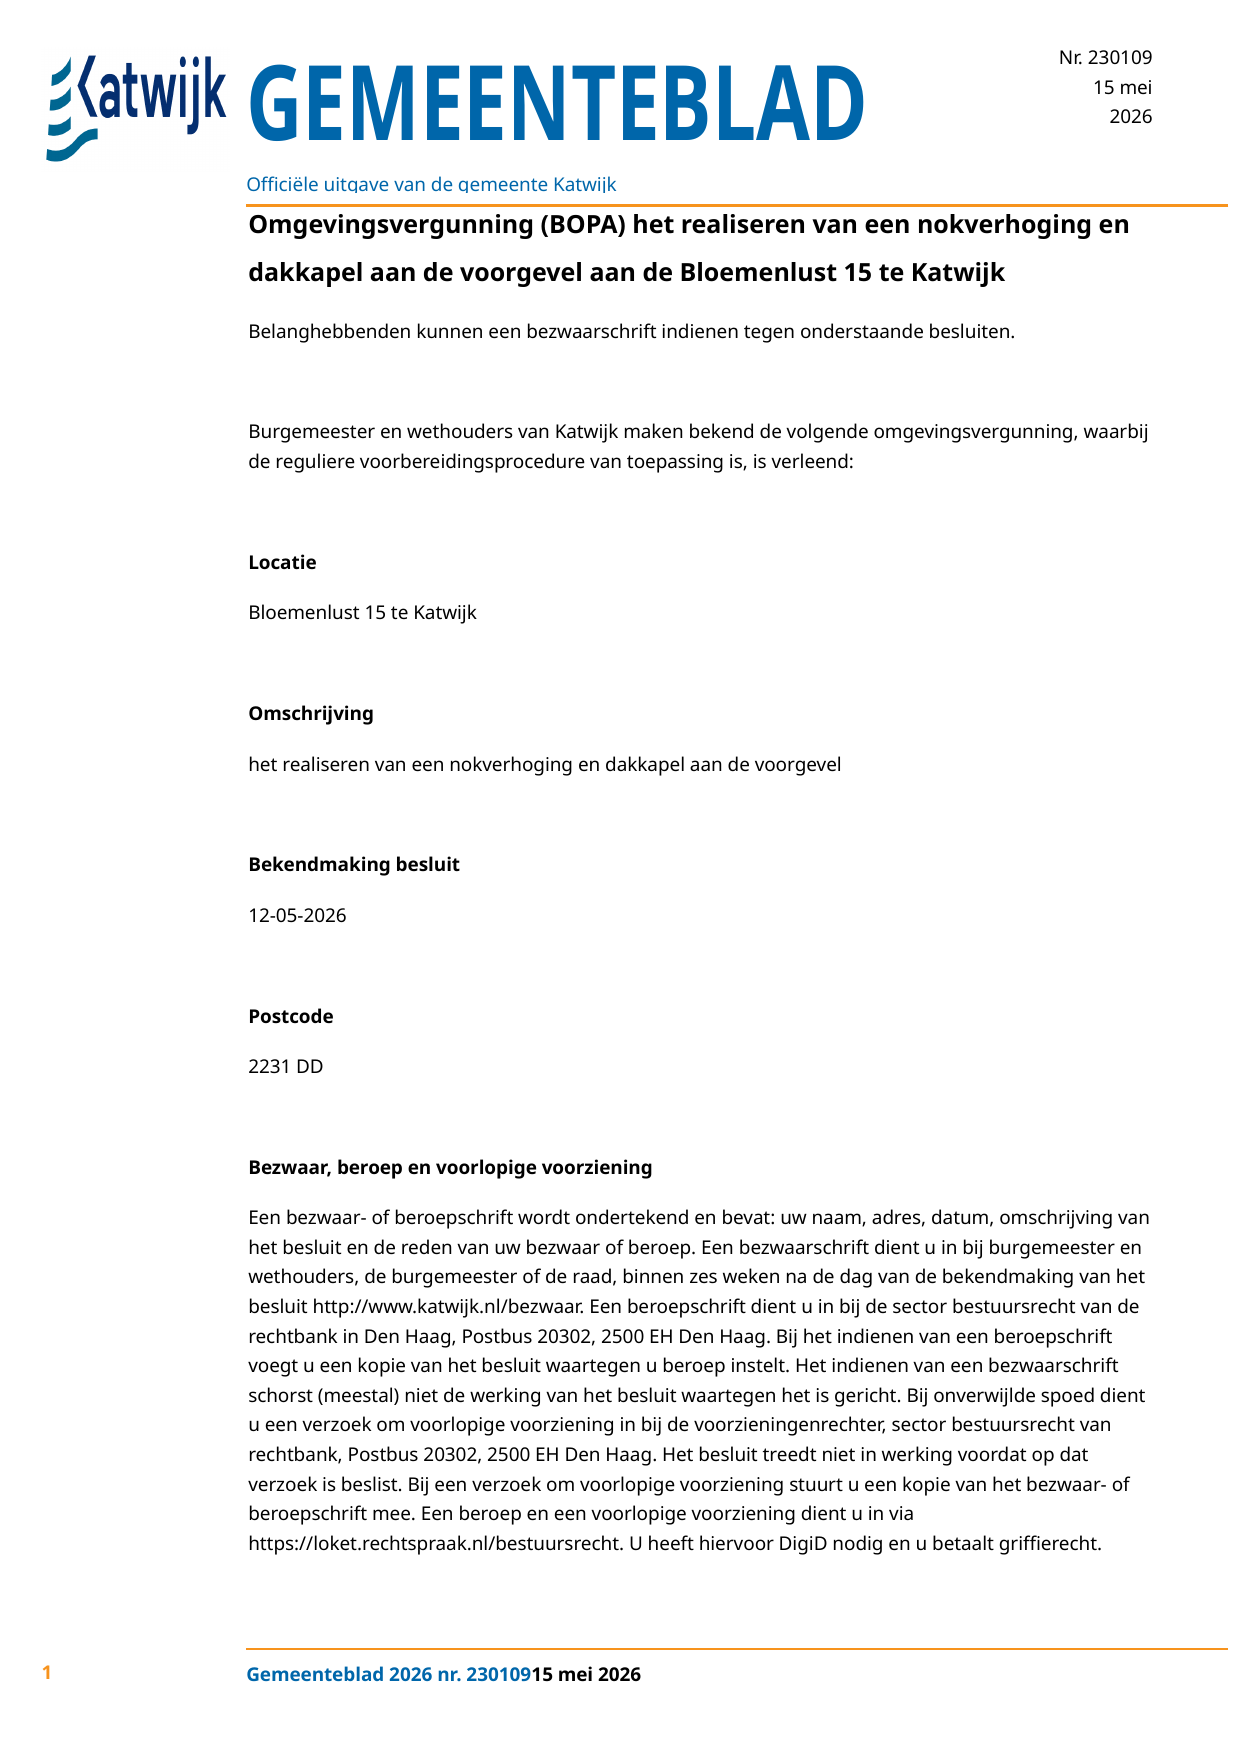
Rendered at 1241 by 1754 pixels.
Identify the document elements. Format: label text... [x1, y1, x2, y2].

text Bekendmaking besluit [248, 852, 1152, 877]
text Omgevingsvergunning (BOPA) het realiseren van een nokverhoging en dakkapel aan de voorgevel aan de Bloemenlust 15 te Katwijk [248, 207, 1152, 288]
text 2231 DD [248, 1053, 1152, 1079]
text Omschrijving [248, 700, 1152, 726]
picture [41, 47, 231, 172]
text 12-05-2026 [248, 902, 1152, 928]
text Bloemenlust 15 te Katwijk [248, 599, 1152, 625]
text Postcode [248, 1003, 1152, 1029]
text Burgemeester en wethouders van Katwijk maken bekend de volgende omgevingsvergunning, waarbij de reguliere voorbereidingsprocedure van toepassing is, is verleend: [248, 419, 1152, 474]
text Belanghebbenden kunnen een bezwaarschrift indienen tegen onderstaande besluiten. [248, 318, 1152, 344]
text Een bezwaar- of beroepschrift wordt ondertekend en bevat: uw naam, adres, datum, omschrijving van het besluit en de reden van uw bezwaar of beroep. Een bezwaarschrift dient u in bij burgemeester en wethouders, de burgemeester of de raad, binnen zes weken na de dag van de bekendmaking van het besluit http://www.katwijk.nl/bezwaar. Een beroepschrift dient u in bij de sector bestuursrecht van de rechtbank in Den Haag, Postbus 20302, 2500 EH Den Haag. Bij het indienen van een beroepschrift voegt u een kopie van het besluit waartegen u beroep instelt. Het indienen van een bezwaarschrift schorst (meestal) niet de werking van het besluit waartegen het is gericht. Bij onverwijlde spoed dient u een verzoek om voorlopige voorziening in bij de voorzieningenrechter, sector bestuursrecht van rechtbank, Postbus 20302, 2500 EH Den Haag. Het besluit treedt niet in werking voordat op dat verzoek is beslist. Bij een verzoek om voorlopige voorziening stuurt u een kopie van het bezwaar- of beroepschrift mee. Een beroep en een voorlopige voorziening dient u in via https://loket.rechtspraak.nl/bestuursrecht. U heeft hiervoor DigiD nodig en u betaalt griffierecht. [248, 1204, 1152, 1556]
text Locatie [248, 549, 1152, 575]
text het realiseren van een nokverhoging en dakkapel aan de voorgevel [248, 751, 1152, 777]
text Bezwaar, beroep en voorlopige voorziening [248, 1154, 1152, 1180]
